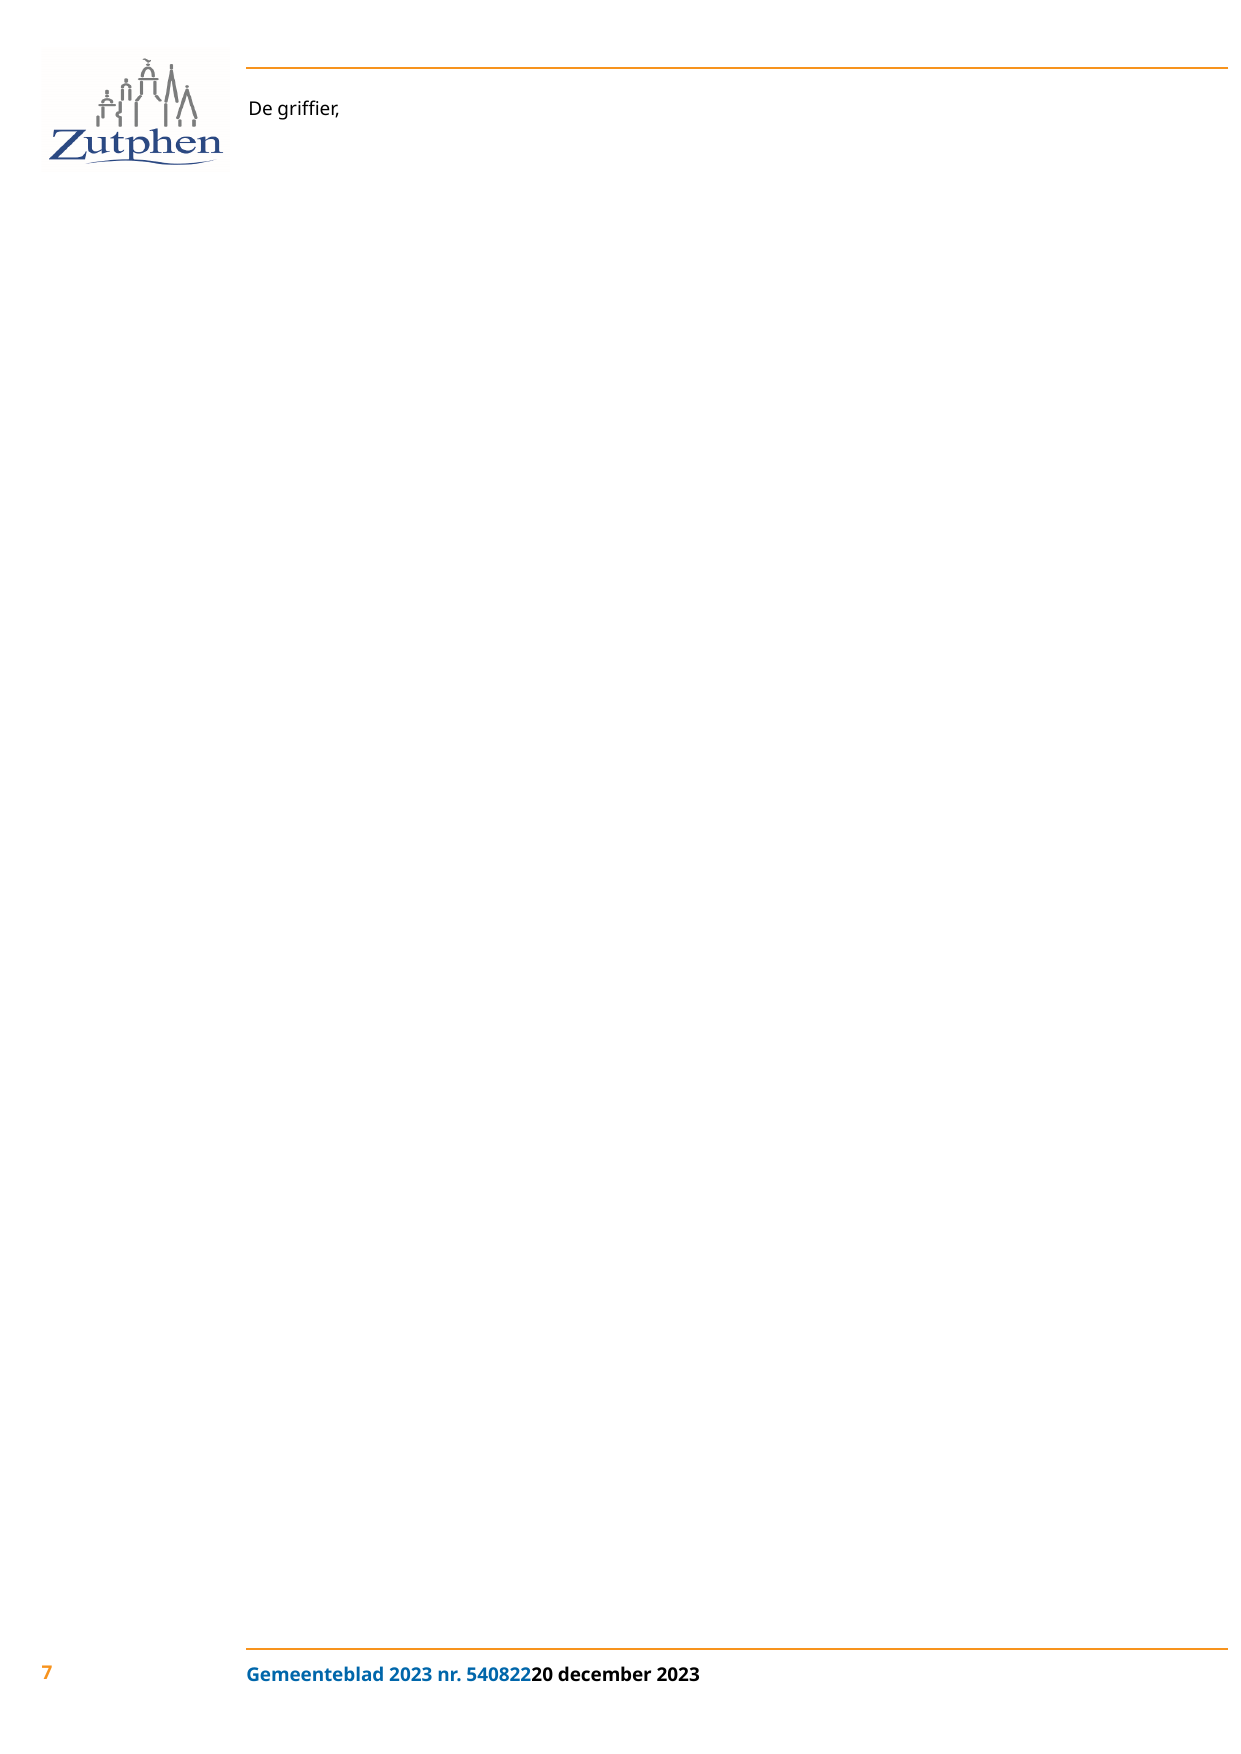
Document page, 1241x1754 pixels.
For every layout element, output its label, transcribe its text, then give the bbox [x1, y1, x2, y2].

picture [41, 47, 231, 172]
text De griffier, [248, 95, 1152, 121]
